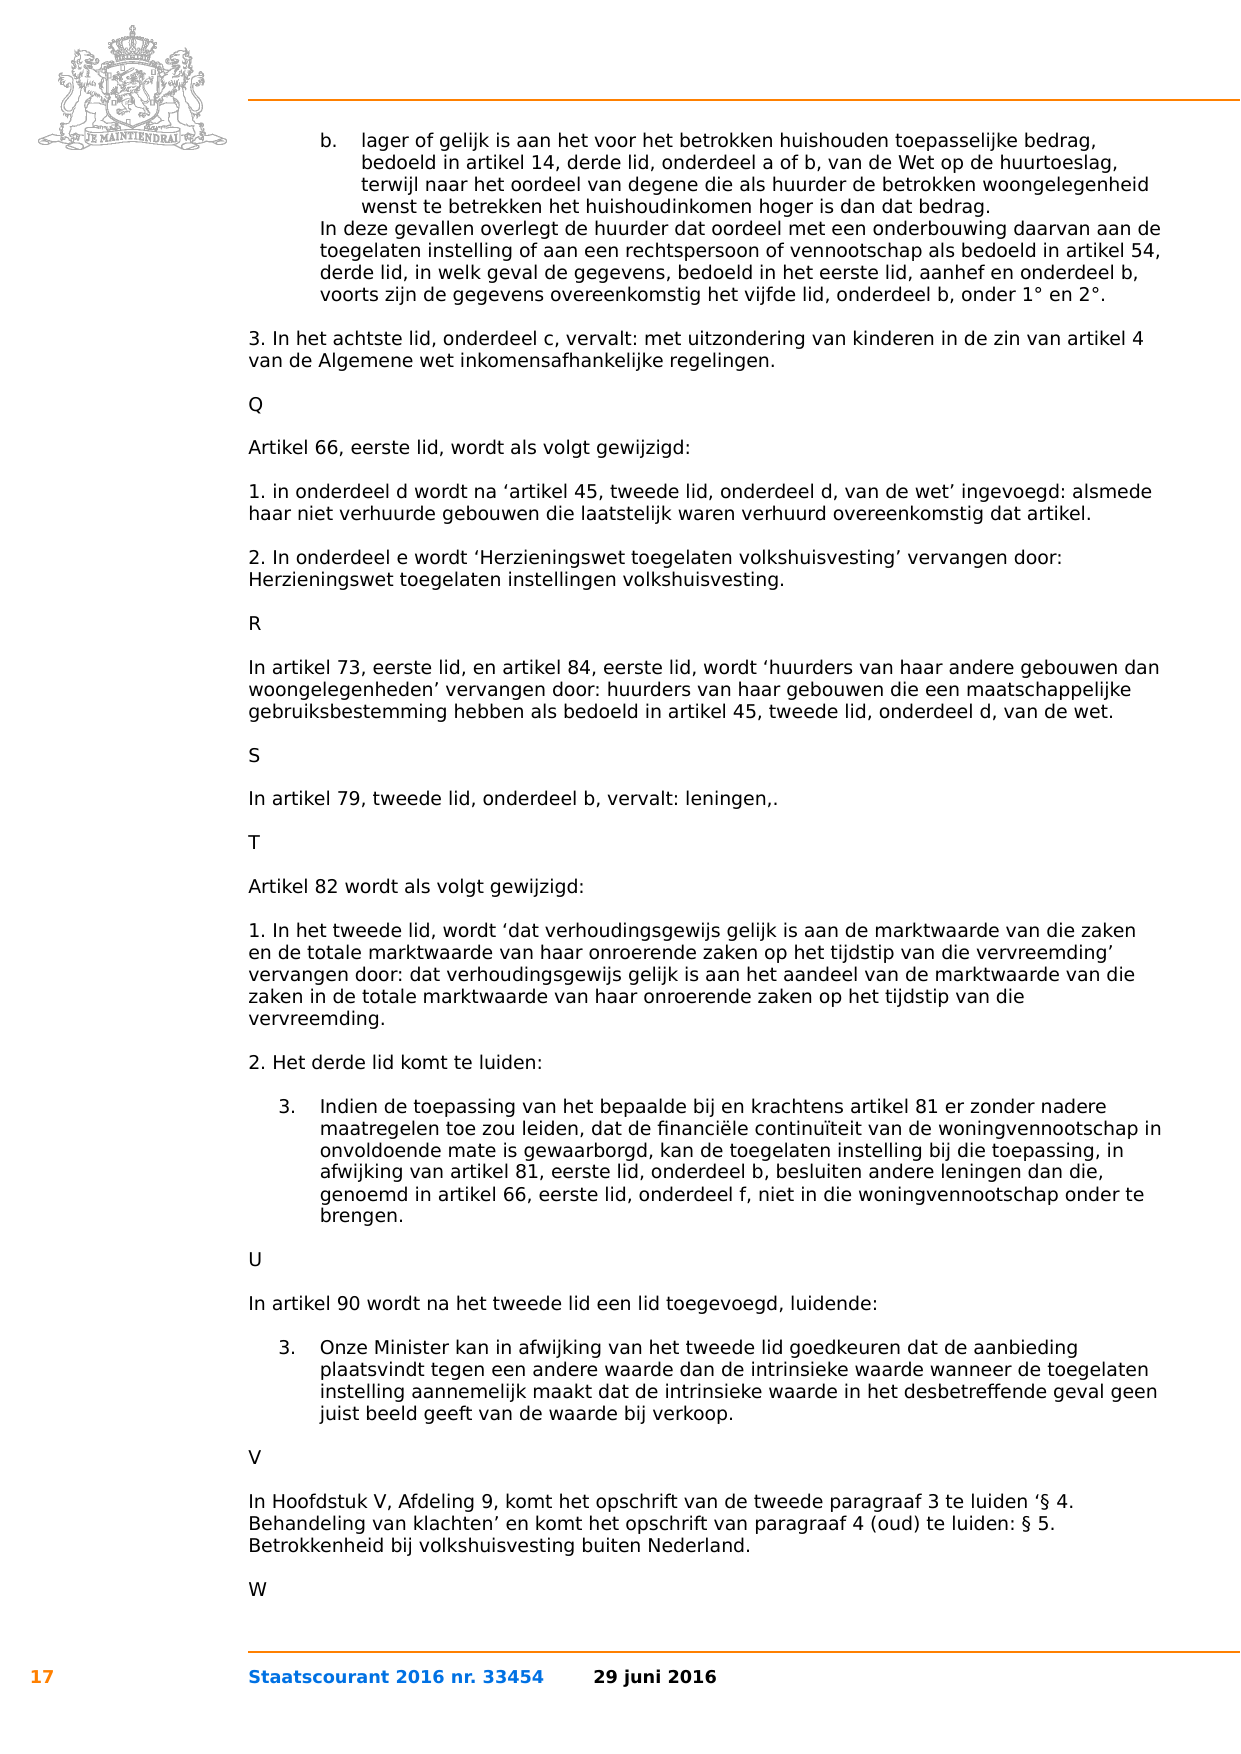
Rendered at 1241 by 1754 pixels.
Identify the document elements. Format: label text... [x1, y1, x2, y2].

text 2. Het derde lid komt te luiden: [248, 1052, 1163, 1074]
text In artikel 90 wordt na het tweede lid een lid toegevoegd, luidende: [248, 1293, 1163, 1315]
text S [248, 744, 1163, 766]
text In artikel 73, eerste lid, en artikel 84, eerste lid, wordt ‘huurders van haar andere gebouwen dan woongelegenheden’ vervangen door: huurders van haar gebouwen die een maatschappelijke gebruiksbestemming hebben als bedoeld in artikel 45, tweede lid, onderdeel d, van de wet. [248, 657, 1163, 723]
text 1. in onderdeel d wordt na ‘artikel 45, tweede lid, onderdeel d, van de wet’ ingevoegd: alsmede haar niet verhuurde gebouwen die laatstelijk waren verhuurd overeenkomstig dat artikel. [248, 481, 1163, 525]
text 2. In onderdeel e wordt ‘Herzieningswet toegelaten volkshuisvesting’ vervangen door: Herzieningswet toegelaten instellingen volkshuisvesting. [248, 547, 1163, 591]
text In artikel 79, tweede lid, onderdeel b, vervalt: leningen,. [248, 788, 1163, 810]
text U [248, 1249, 1163, 1271]
text In Hoofdstuk V, Afdeling 9, komt het opschrift van de tweede paragraaf 3 te luiden ‘§ 4. Behandeling van klachten’ en komt het opschrift van paragraaf 4 (oud) te luiden: § 5. Betrokkenheid bij volkshuisvesting buiten Nederland. [248, 1491, 1163, 1557]
text 1. In het tweede lid, wordt ‘dat verhoudingsgewijs gelijk is aan de marktwaarde van die zaken en de totale marktwaarde van haar onroerende zaken op het tijdstip van die vervreemding’ vervangen door: dat verhoudingsgewijs gelijk is aan het aandeel van de marktwaarde van die zaken in de totale marktwaarde van haar onroerende zaken op het tijdstip van die vervreemding. [248, 920, 1163, 1030]
picture [38, 25, 227, 150]
text W [248, 1578, 1163, 1600]
text 3. Indien de toepassing van het bepaalde bij en krachtens artikel 81 er zonder nadere maatregelen toe zou leiden, dat de financiële continuïteit van de woningvennootschap in onvoldoende mate is gewaarborgd, kan de toegelaten instelling bij die toepassing, in afwijking van artikel 81, eerste lid, onderdeel b, besluiten andere leningen dan die, genoemd in artikel 66, eerste lid, onderdeel f, niet in die woningvennootschap onder te brengen. [278, 1096, 1163, 1227]
text T [248, 832, 1163, 854]
text In deze gevallen overlegt de huurder dat oordeel met een onderbouwing daarvan aan de toegelaten instelling of aan een rechtspersoon of vennootschap als bedoeld in artikel 54, derde lid, in welk geval de gegevens, bedoeld in het eerste lid, aanhef en onderdeel b, voorts zijn de gegevens overeenkomstig het vijfde lid, onderdeel b, onder 1° en 2°. [319, 218, 1163, 306]
text Q [248, 393, 1163, 415]
text 3. In het achtste lid, onderdeel c, vervalt: met uitzondering van kinderen in de zin van artikel 4 van de Algemene wet inkomensafhankelijke regelingen. [248, 328, 1163, 372]
text 3. Onze Minister kan in afwijking van het tweede lid goedkeuren dat de aanbieding plaatsvindt tegen een andere waarde dan de intrinsieke waarde wanneer de toegelaten instelling aannemelijk maakt dat de intrinsieke waarde in het desbetreffende geval geen juist beeld geeft van de waarde bij verkoop. [278, 1337, 1163, 1425]
text b. lager of gelijk is aan het voor het betrokken huishouden toepasselijke bedrag, bedoeld in artikel 14, derde lid, onderdeel a of b, van de Wet op de huurtoeslag, terwijl naar het oordeel van degene die als huurder de betrokken woongelegenheid wenst te betrekken het huishoudinkomen hoger is dan dat bedrag. [319, 130, 1163, 218]
text R [248, 613, 1163, 635]
text Artikel 66, eerste lid, wordt als volgt gewijzigd: [248, 437, 1163, 459]
text V [248, 1447, 1163, 1469]
text Artikel 82 wordt als volgt gewijzigd: [248, 876, 1163, 898]
